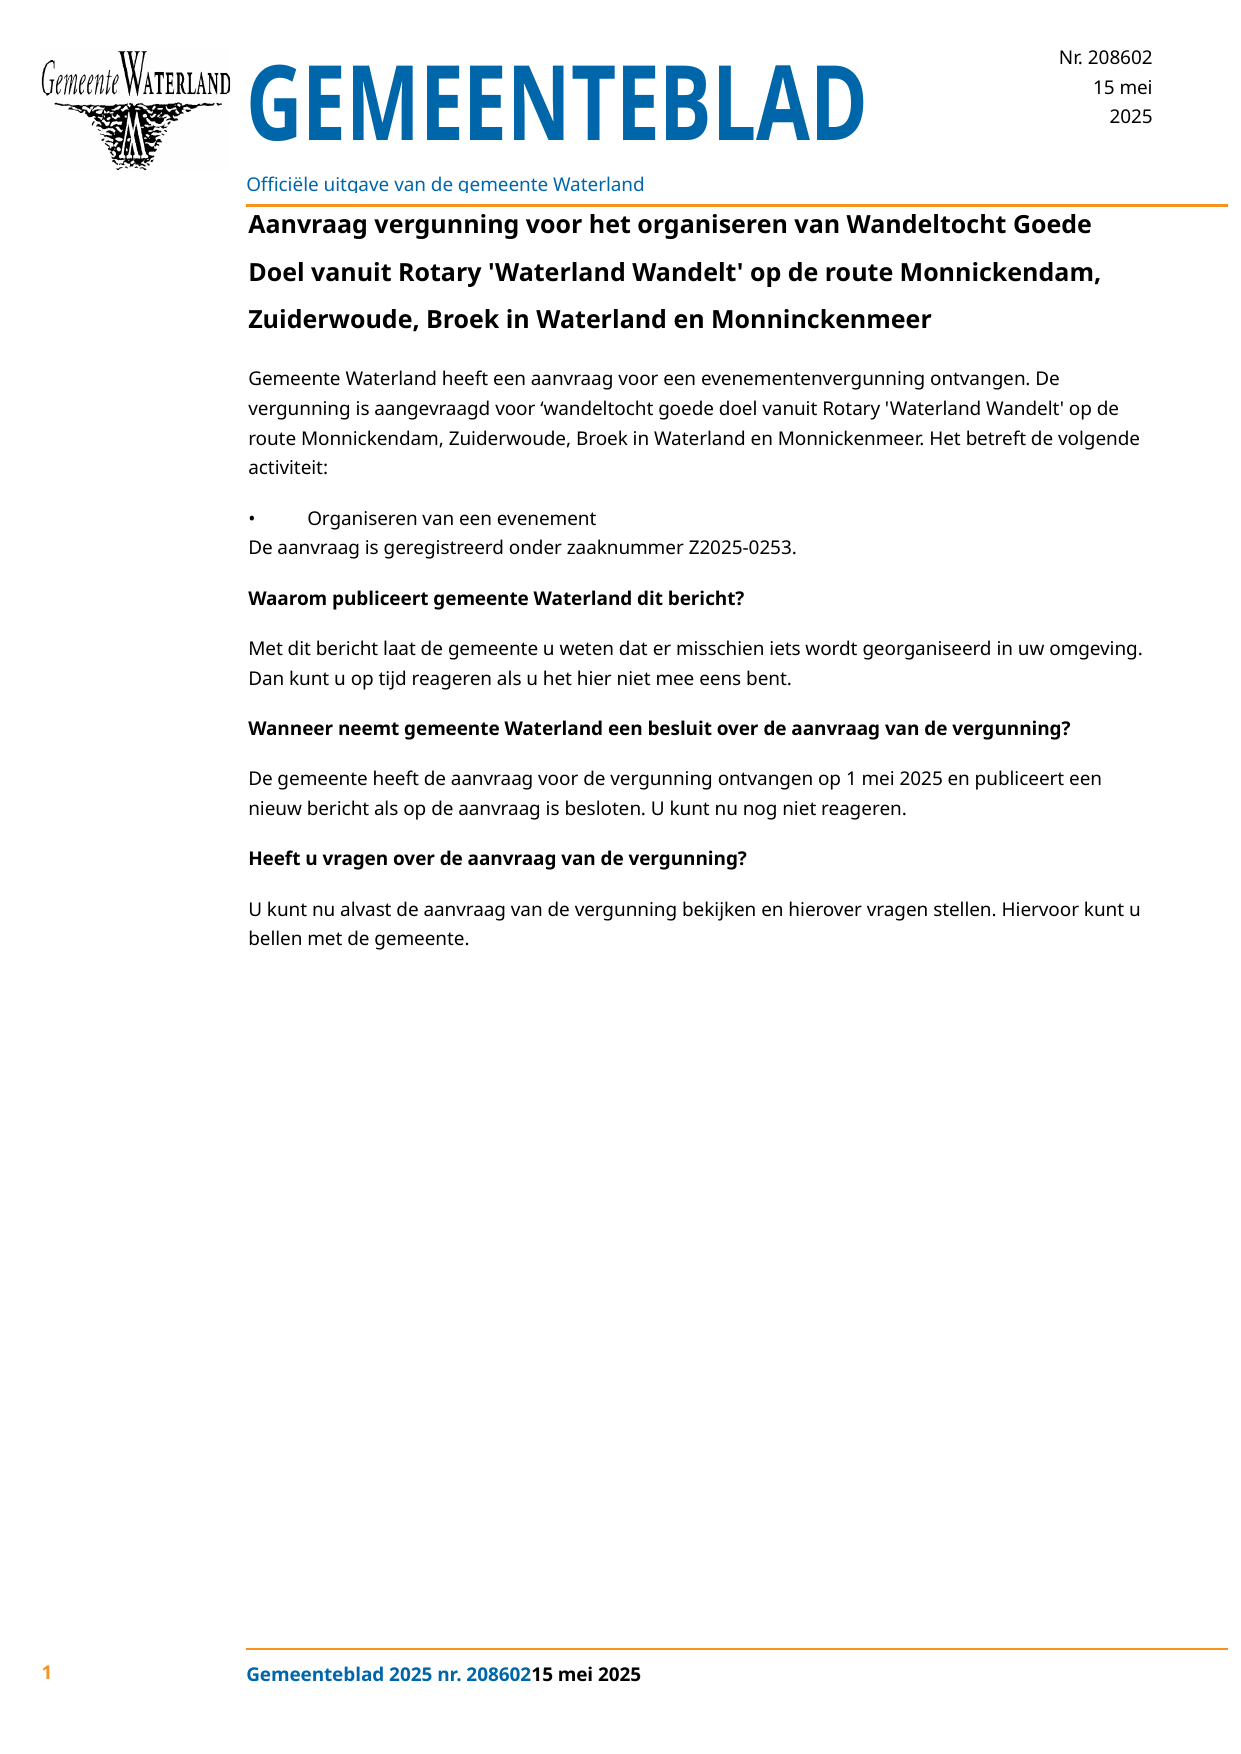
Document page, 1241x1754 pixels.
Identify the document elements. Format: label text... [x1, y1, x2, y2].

list Organiseren van een evenement [248, 505, 1152, 530]
text De gemeente heeft de aanvraag voor de vergunning ontvangen op 1 mei 2025 en publiceert een nieuw bericht als op de aanvraag is besloten. U kunt nu nog niet reageren. [248, 766, 1152, 821]
text Aanvraag vergunning voor het organiseren van Wandeltocht Goede Doel vanuit Rotary 'Waterland Wandelt' op de route Monnickendam, Zuiderwoude, Broek in Waterland en Monninckenmeer [248, 207, 1152, 336]
text Met dit bericht laat de gemeente u weten dat er misschien iets wordt georganiseerd in uw omgeving. Dan kunt u op tijd reageren als u het hier niet mee eens bent. [248, 635, 1152, 690]
text U kunt nu alvast de aanvraag van de vergunning bekijken en hierover vragen stellen. Hiervoor kunt u bellen met de gemeente. [248, 896, 1152, 951]
picture [41, 47, 231, 172]
text Heeft u vragen over de aanvraag van de vergunning? [248, 846, 1152, 871]
text Waarom publiceert gemeente Waterland dit bericht? [248, 585, 1152, 610]
text De aanvraag is geregistreerd onder zaaknummer Z2025-0253. [248, 534, 1152, 560]
text Wanneer neemt gemeente Waterland een besluit over de aanvraag van de vergunning? [248, 715, 1152, 741]
text Gemeente Waterland heeft een aanvraag voor een evenementenvergunning ontvangen. De vergunning is aangevraagd voor ‘wandeltocht goede doel vanuit Rotary 'Waterland Wandelt' op de route Monnickendam, Zuiderwoude, Broek in Waterland en Monnickenmeer. Het betreft de volgende activiteit: [248, 366, 1152, 480]
